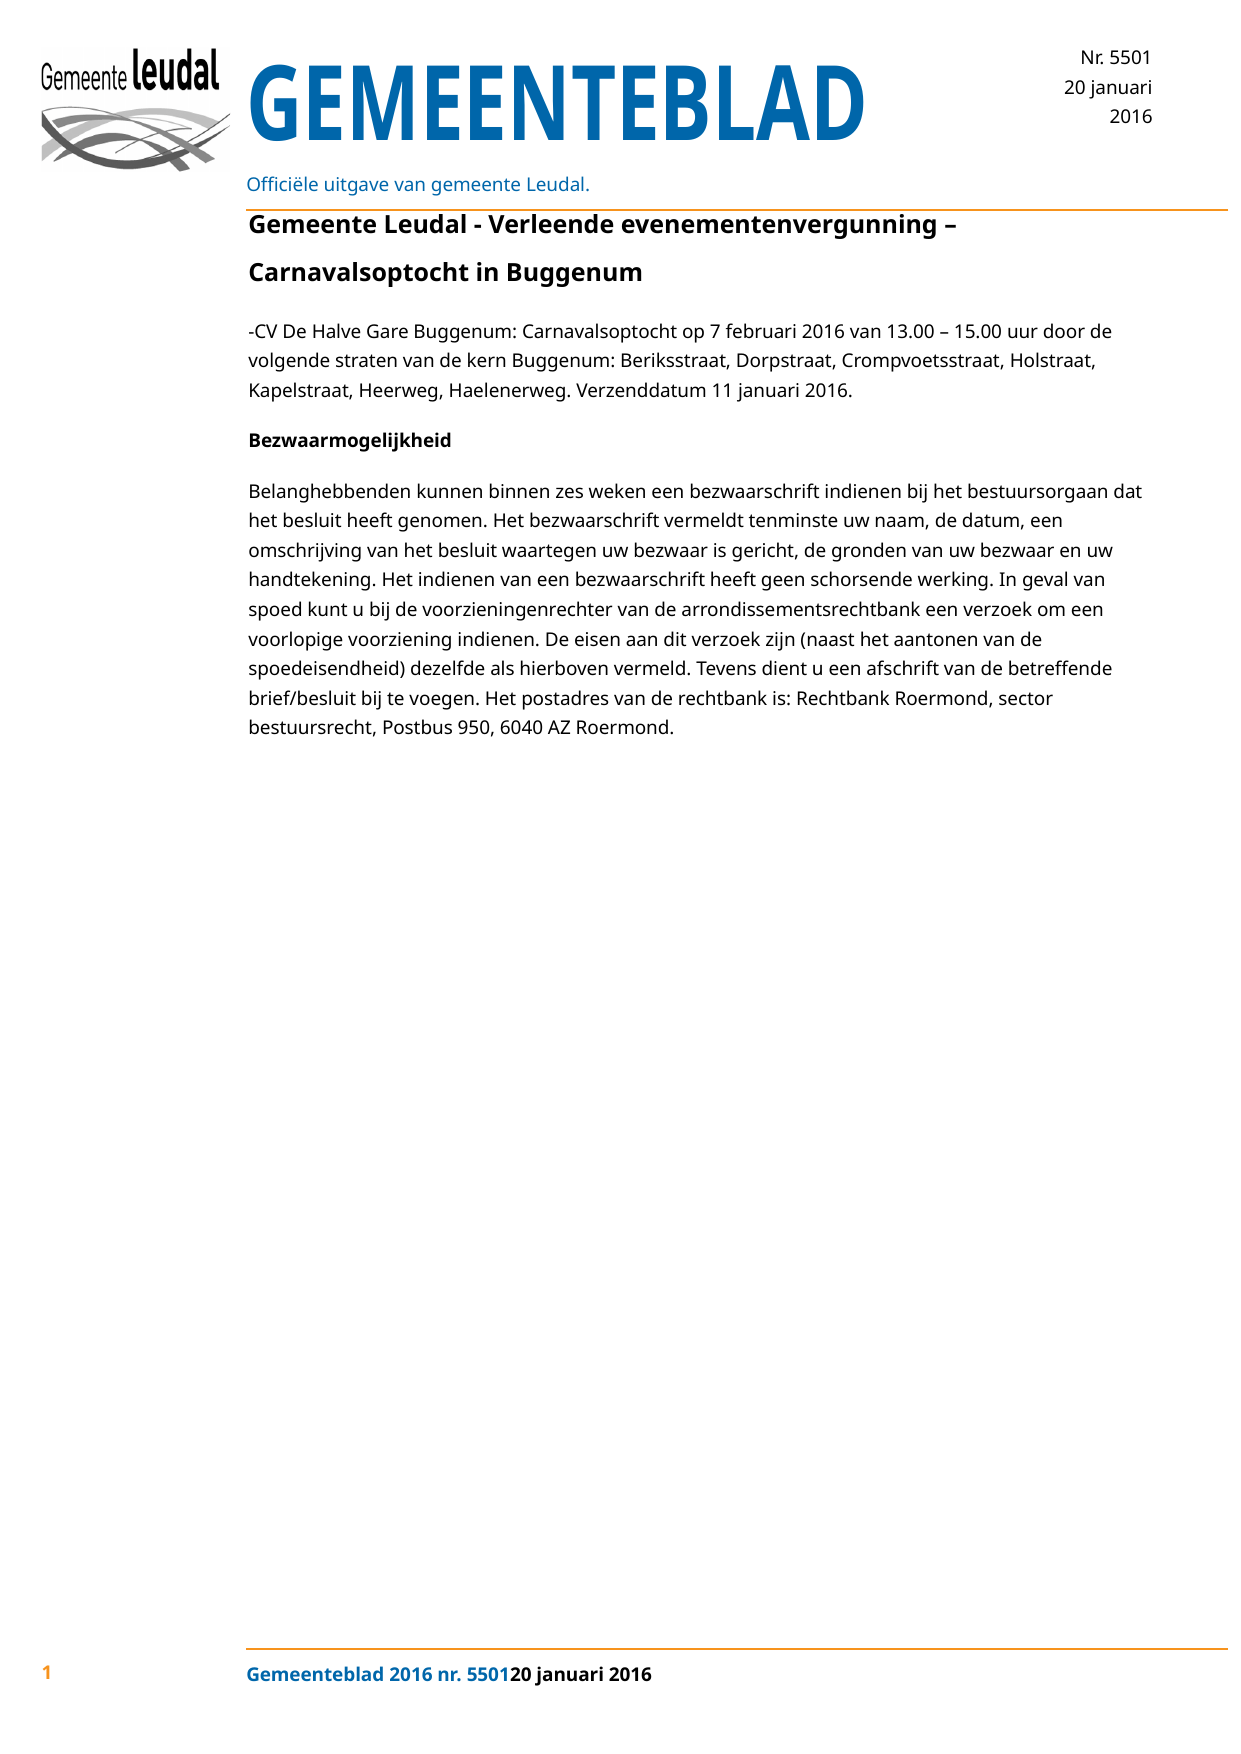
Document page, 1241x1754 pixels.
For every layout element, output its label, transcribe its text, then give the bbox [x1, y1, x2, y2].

text Belanghebbenden kunnen binnen zes weken een bezwaarschrift indienen bij het bestuursorgaan dat het besluit heeft genomen. Het bezwaarschrift vermeldt tenminste uw naam, de datum, een omschrijving van het besluit waartegen uw bezwaar is gericht, de gronden van uw bezwaar en uw handtekening. Het indienen van een bezwaarschrift heeft geen schorsende werking. In geval van spoed kunt u bij de voorzieningenrechter van de arrondissementsrechtbank een verzoek om een voorlopige voorziening indienen. De eisen aan dit verzoek zijn (naast het aantonen van de spoedeisendheid) dezelfde als hierboven vermeld. Tevens dient u een afschrift van de betreffende brief/besluit bij te voegen. Het postadres van de rechtbank is: Rechtbank Roermond, sector bestuursrecht, Postbus 950, 6040 AZ Roermond. [248, 478, 1152, 740]
picture [41, 47, 231, 172]
text Bezwaarmogelijkheid [248, 427, 1152, 453]
text Gemeente Leudal - Verleende evenementenvergunning – Carnavalsoptocht in Buggenum [248, 211, 1152, 288]
text -CV De Halve Gare Buggenum: Carnavalsoptocht op 7 februari 2016 van 13.00 – 15.00 uur door de volgende straten van de kern Buggenum: Beriksstraat, Dorpstraat, Crompvoetsstraat, Holstraat, Kapelstraat, Heerweg, Haelenerweg. Verzenddatum 11 januari 2016. [248, 318, 1152, 403]
